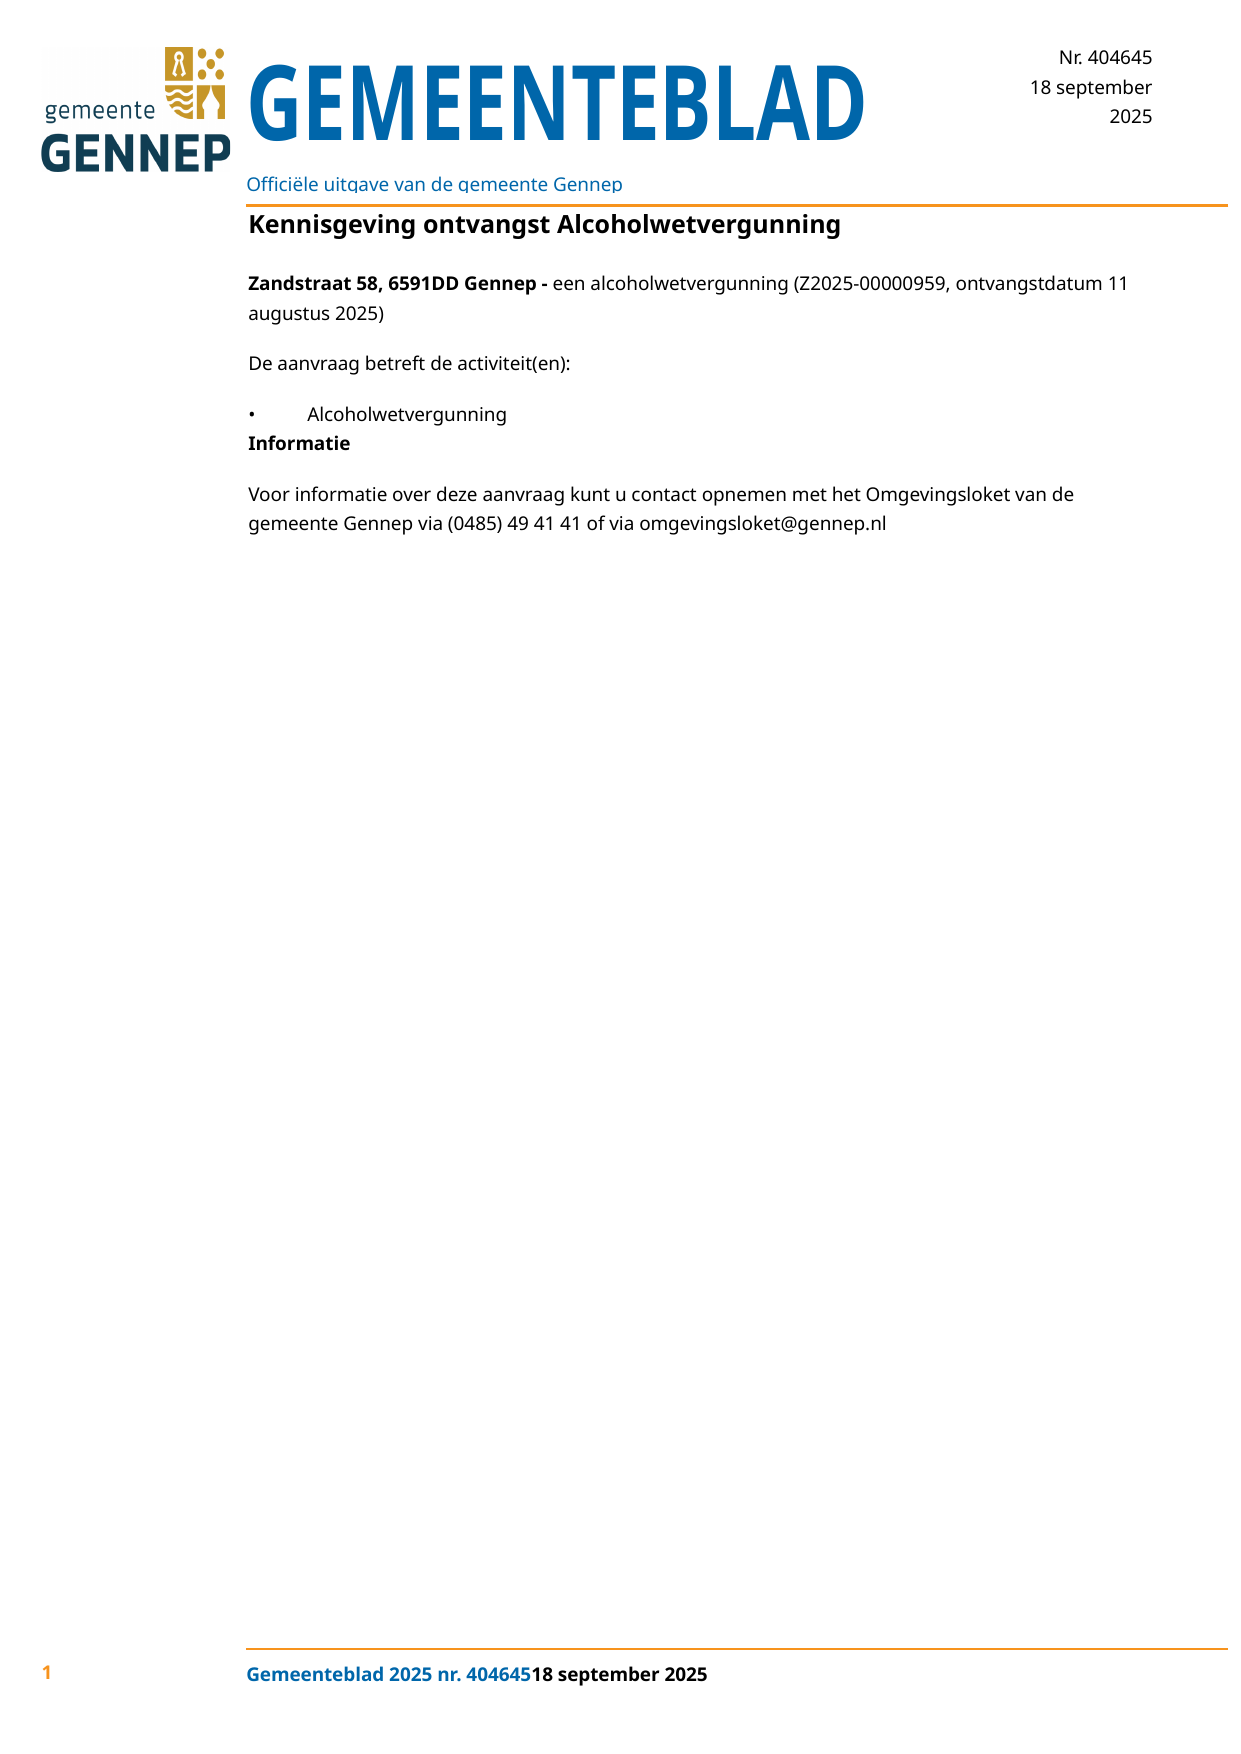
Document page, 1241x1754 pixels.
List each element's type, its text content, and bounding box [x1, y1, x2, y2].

text De aanvraag betreft de activiteit(en): [248, 350, 1152, 376]
text Voor informatie over deze aanvraag kunt u contact opnemen met het Omgevingsloket van de gemeente Gennep via (0485) 49 41 41 of via omgevingsloket@gennep.nl [248, 481, 1152, 536]
picture [41, 47, 231, 172]
text Kennisgeving ontvangst Alcoholwetvergunning [248, 207, 1152, 241]
text Informatie [248, 430, 1152, 456]
list Alcoholwetvergunning [248, 401, 1152, 426]
text Zandstraat 58, 6591DD Gennep - een alcoholwetvergunning (Z2025-00000959, ontvangstdatum 11 augustus 2025) [248, 270, 1152, 326]
